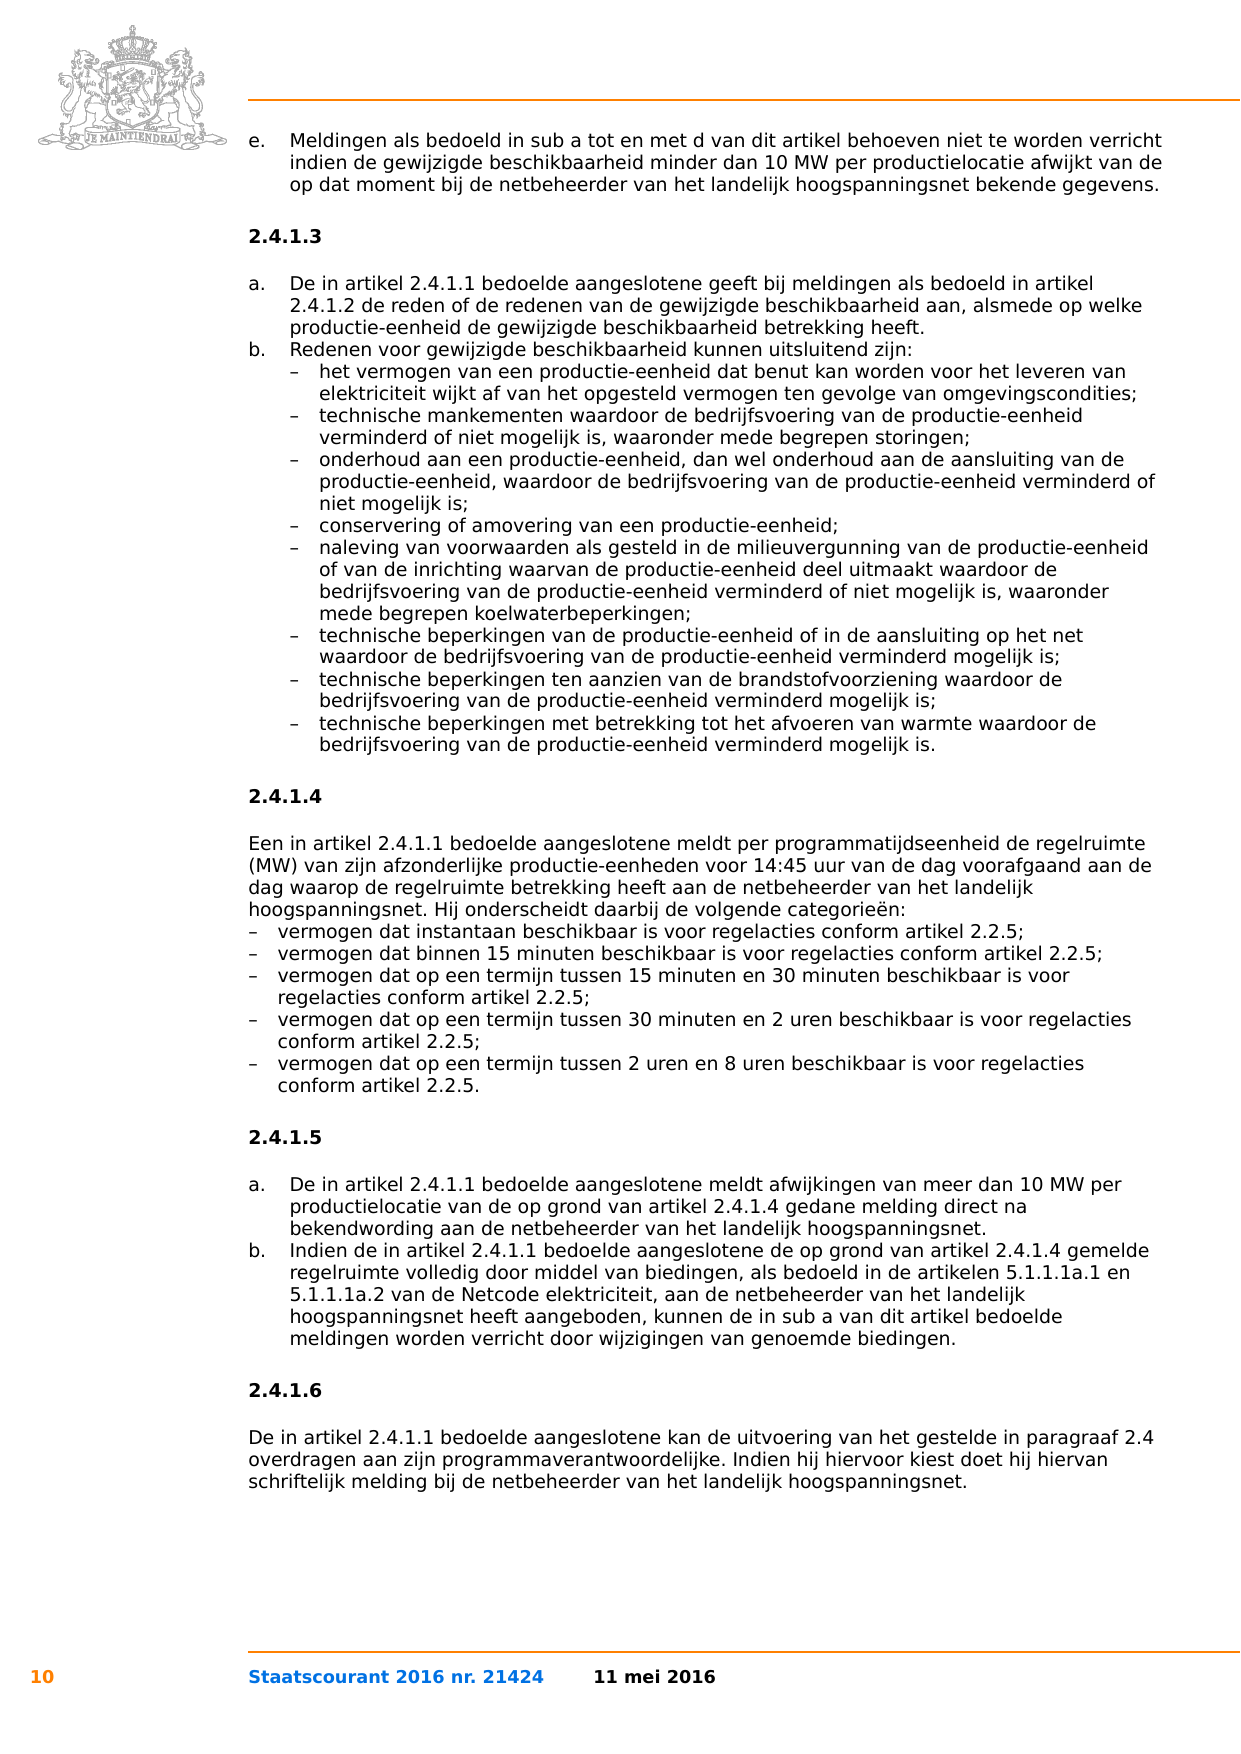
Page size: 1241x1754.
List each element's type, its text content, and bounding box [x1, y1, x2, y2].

text – vermogen dat op een termijn tussen 15 minuten en 30 minuten beschikbaar is voor regelacties conform artikel 2.2.5; [248, 965, 1163, 1009]
text – vermogen dat op een termijn tussen 30 minuten en 2 uren beschikbaar is voor regelacties conform artikel 2.2.5; [248, 1009, 1163, 1053]
text – onderhoud aan een productie-eenheid, dan wel onderhoud aan de aansluiting van de productie-eenheid, waardoor de bedrijfsvoering van de productie-eenheid verminderd of niet mogelijk is; [289, 449, 1163, 514]
text – technische beperkingen ten aanzien van de brandstofvoorziening waardoor de bedrijfsvoering van de productie-eenheid verminderd mogelijk is; [289, 668, 1163, 712]
text – conservering of amovering van een productie-eenheid; [289, 514, 1163, 537]
text – vermogen dat binnen 15 minuten beschikbaar is voor regelacties conform artikel 2.2.5; [248, 943, 1163, 965]
subtitle 2.4.1.3 [248, 226, 1163, 248]
text e. Meldingen als bedoeld in sub a tot en met d van dit artikel behoeven niet te worden verricht indien de gewijzigde beschikbaarheid minder dan 10 MW per productielocatie afwijkt van de op dat moment bij de netbeheerder van het landelijk hoogspanningsnet bekende gegevens. [248, 130, 1163, 196]
text – technische mankementen waardoor de bedrijfsvoering van de productie-eenheid verminderd of niet mogelijk is, waaronder mede begrepen storingen; [289, 405, 1163, 449]
text a. De in artikel 2.4.1.1 bedoelde aangeslotene geeft bij meldingen als bedoeld in artikel 2.4.1.2 de reden of de redenen van de gewijzigde beschikbaarheid aan, alsmede op welke productie-eenheid de gewijzigde beschikbaarheid betrekking heeft. [248, 273, 1163, 339]
text – technische beperkingen van de productie-eenheid of in de aansluiting op het net waardoor de bedrijfsvoering van de productie-eenheid verminderd mogelijk is; [289, 624, 1163, 668]
text – vermogen dat op een termijn tussen 2 uren en 8 uren beschikbaar is voor regelacties conform artikel 2.2.5. [248, 1053, 1163, 1097]
subtitle 2.4.1.4 [248, 786, 1163, 808]
subtitle 2.4.1.6 [248, 1380, 1163, 1402]
text a. De in artikel 2.4.1.1 bedoelde aangeslotene meldt afwijkingen van meer dan 10 MW per productielocatie van de op grond van artikel 2.4.1.4 gedane melding direct na bekendwording aan de netbeheerder van het landelijk hoogspanningsnet. [248, 1174, 1163, 1240]
text – naleving van voorwaarden als gesteld in de milieuvergunning van de productie-eenheid of van de inrichting waarvan de productie-eenheid deel uitmaakt waardoor de bedrijfsvoering van de productie-eenheid verminderd of niet mogelijk is, waaronder mede begrepen koelwaterbeperkingen; [289, 537, 1163, 624]
text – technische beperkingen met betrekking tot het afvoeren van warmte waardoor de bedrijfsvoering van de productie-eenheid verminderd mogelijk is. [289, 712, 1163, 756]
text – vermogen dat instantaan beschikbaar is voor regelacties conform artikel 2.2.5; [248, 921, 1163, 943]
text – het vermogen van een productie-eenheid dat benut kan worden voor het leveren van elektriciteit wijkt af van het opgesteld vermogen ten gevolge van omgevingscondities; [289, 361, 1163, 405]
text b. Indien de in artikel 2.4.1.1 bedoelde aangeslotene de op grond van artikel 2.4.1.4 gemelde regelruimte volledig door middel van biedingen, als bedoeld in de artikelen 5.1.1.1a.1 en 5.1.1.1a.2 van de Netcode elektriciteit, aan de netbeheerder van het landelijk hoogspanningsnet heeft aangeboden, kunnen de in sub a van dit artikel bedoelde meldingen worden verricht door wijzigingen van genoemde biedingen. [248, 1240, 1163, 1350]
subtitle 2.4.1.5 [248, 1127, 1163, 1149]
text b. Redenen voor gewijzigde beschikbaarheid kunnen uitsluitend zijn: [248, 339, 1163, 361]
text De in artikel 2.4.1.1 bedoelde aangeslotene kan de uitvoering van het gestelde in paragraaf 2.4 overdragen aan zijn programmaverantwoordelijke. Indien hij hiervoor kiest doet hij hiervan schriftelijk melding bij de netbeheerder van het landelijk hoogspanningsnet. [248, 1427, 1163, 1493]
picture [38, 25, 227, 150]
text Een in artikel 2.4.1.1 bedoelde aangeslotene meldt per programmatijdseenheid de regelruimte (MW) van zijn afzonderlijke productie-eenheden voor 14:45 uur van de dag voorafgaand aan de dag waarop de regelruimte betrekking heeft aan de netbeheerder van het landelijk hoogspanningsnet. Hij onderscheidt daarbij de volgende categorieën: [248, 833, 1163, 921]
